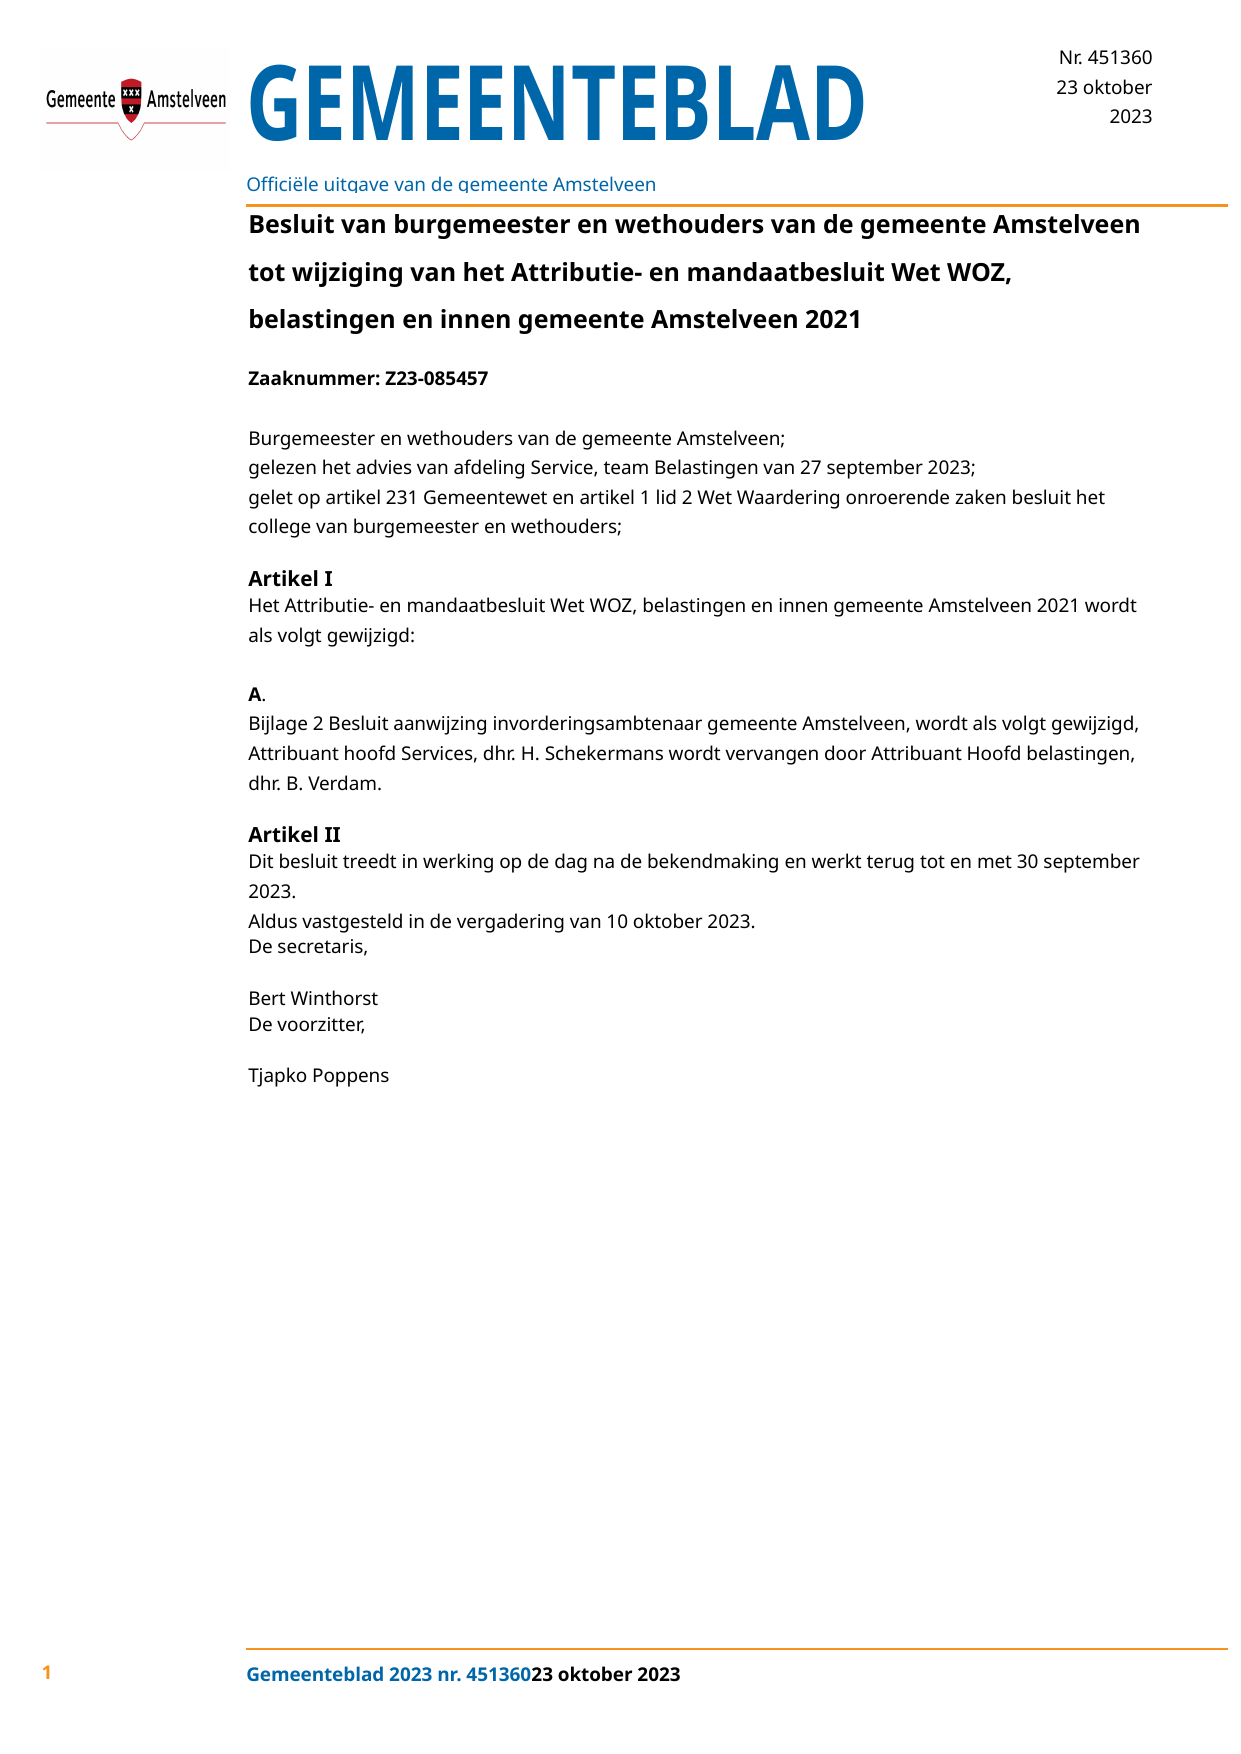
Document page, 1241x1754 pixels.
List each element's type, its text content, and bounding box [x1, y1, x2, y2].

text Zaaknummer: Z23-085457 [248, 366, 1152, 391]
text gelet op artikel 231 Gemeentewet en artikel 1 lid 2 Wet Waardering onroerende zaken besluit het college van burgemeester en wethouders; [248, 484, 1152, 539]
text Burgemeester en wethouders van de gemeente Amstelveen; [248, 425, 1152, 450]
text Dit besluit treedt in werking op de dag na de bekendmaking en werkt terug tot en met 30 september 2023. [248, 849, 1152, 904]
text Tjapko Poppens [248, 1062, 1152, 1088]
text Het Attributie- en mandaatbesluit Wet WOZ, belastingen en innen gemeente Amstelveen 2021 wordt als volgt gewijzigd: [248, 592, 1152, 648]
text gelezen het advies van afdeling Service, team Belastingen van 27 september 2023; [248, 454, 1152, 480]
picture [41, 47, 231, 172]
text A. [248, 681, 1152, 707]
text De secretaris, [248, 933, 1152, 959]
text Bert Winthorst [248, 985, 1152, 1011]
text Artikel II [248, 820, 1152, 849]
text Artikel I [248, 564, 1152, 592]
text De voorzitter, [248, 1011, 1152, 1036]
text Besluit van burgemeester en wethouders van de gemeente Amstelveen tot wijziging van het Attributie- en mandaatbesluit Wet WOZ, belastingen en innen gemeente Amstelveen 2021 [248, 207, 1152, 336]
text Aldus vastgesteld in de vergadering van 10 oktober 2023. [248, 908, 1152, 933]
text Bijlage 2 Besluit aanwijzing invorderingsambtenaar gemeente Amstelveen, wordt als volgt gewijzigd, Attribuant hoofd Services, dhr. H. Schekermans wordt vervangen door Attribuant Hoofd belastingen, dhr. B. Verdam. [248, 711, 1152, 796]
